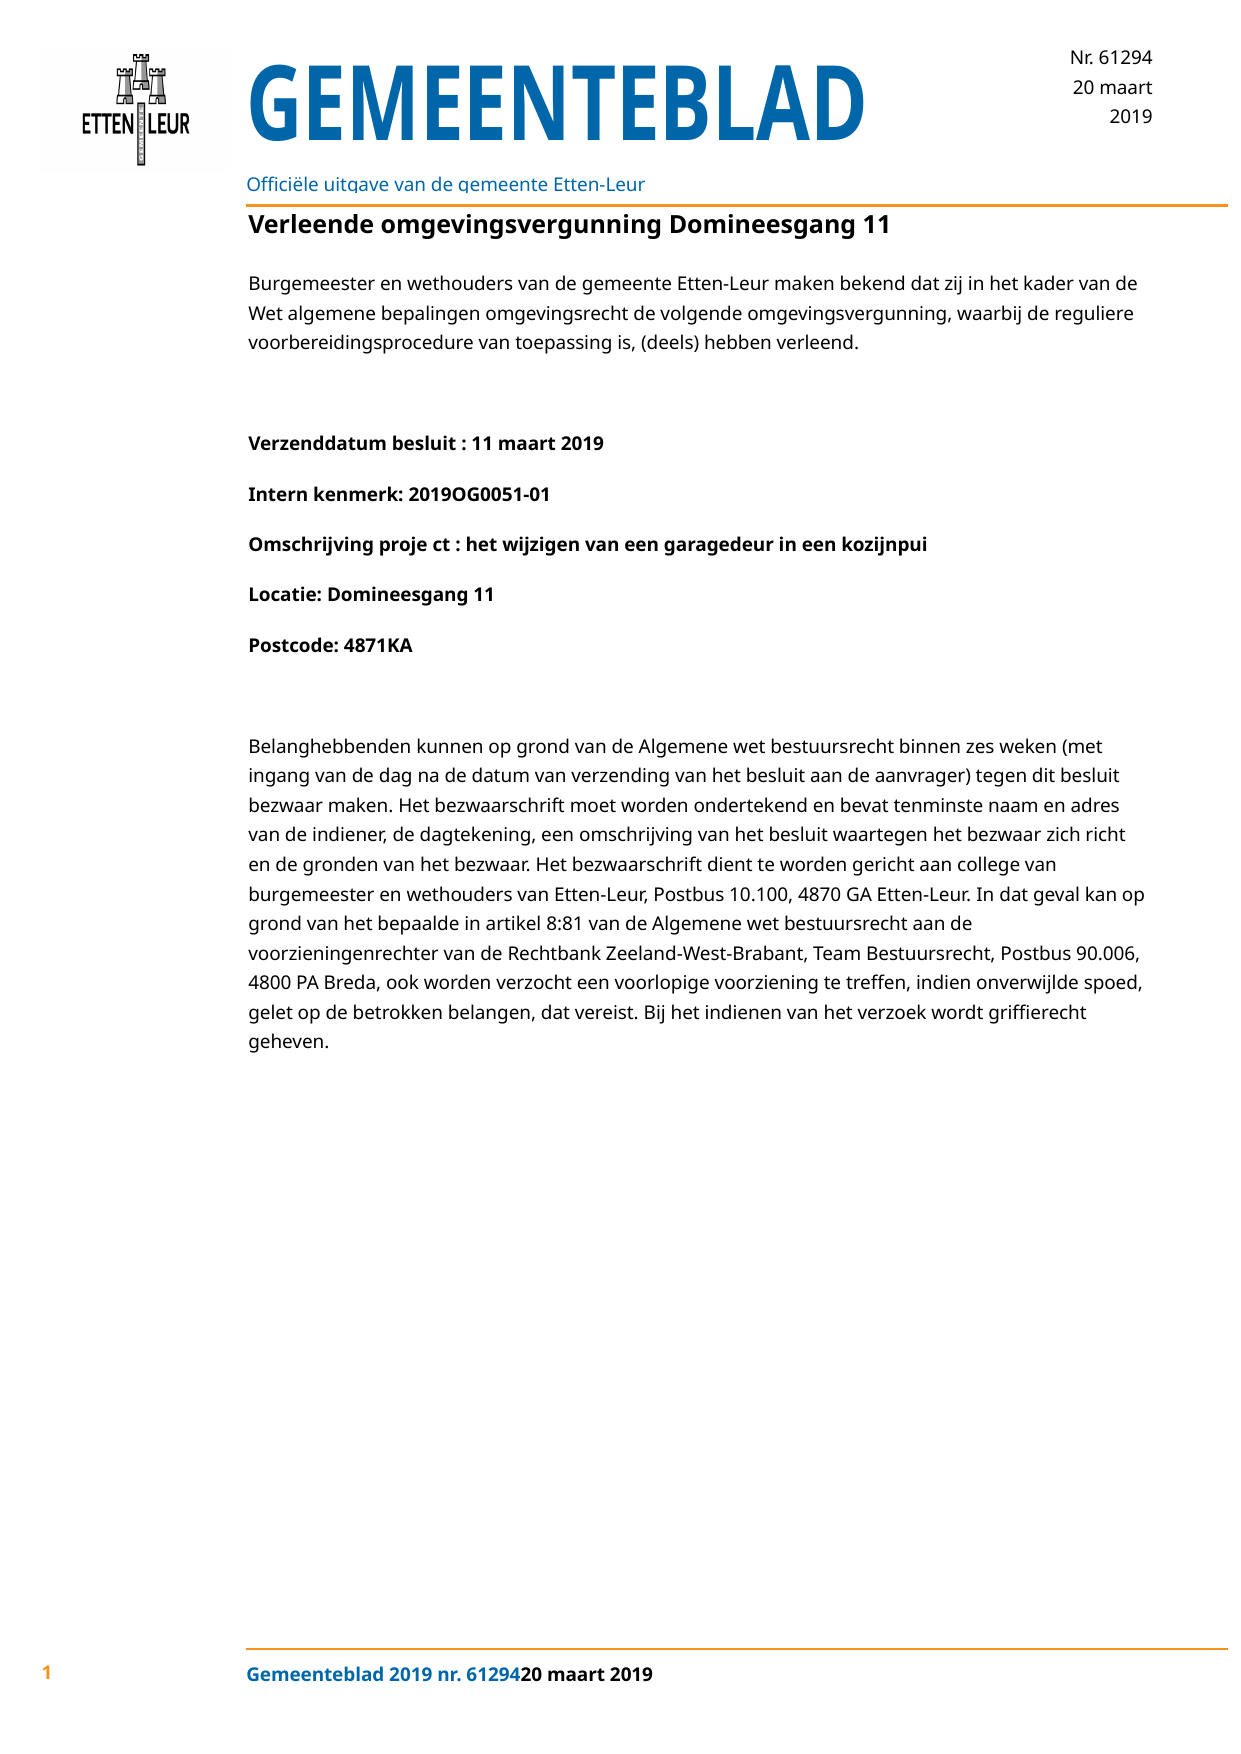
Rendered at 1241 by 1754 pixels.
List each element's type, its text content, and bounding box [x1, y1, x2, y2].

picture [41, 47, 231, 172]
text Intern kenmerk: 2019OG0051-01 [248, 481, 1152, 506]
text Burgemeester en wethouders van de gemeente Etten-Leur maken bekend dat zij in het kader van de Wet algemene bepalingen omgevingsrecht de volgende omgevingsvergunning, waarbij de reguliere voorbereidingsprocedure van toepassing is, (deels) hebben verleend. [248, 270, 1152, 355]
text Omschrijving proje ct : het wijzigen van een garagedeur in een kozijnpui [248, 531, 1152, 557]
text Verleende omgevingsvergunning Domineesgang 11 [248, 207, 1152, 241]
text Belanghebbenden kunnen op grond van de Algemene wet bestuursrecht binnen zes weken (met ingang van de dag na de datum van verzending van het besluit aan de aanvrager) tegen dit besluit bezwaar maken. Het bezwaarschrift moet worden ondertekend en bevat tenminste naam en adres van de indiener, de dagtekening, een omschrijving van het besluit waartegen het bezwaar zich richt en de gronden van het bezwaar. Het bezwaarschrift dient te worden gericht aan college van burgemeester en wethouders van Etten-Leur, Postbus 10.100, 4870 GA Etten-Leur. In dat geval kan op grond van het bepaalde in artikel 8:81 van de Algemene wet bestuursrecht aan de voorzieningenrechter van de Rechtbank Zeeland-West-Brabant, Team Bestuursrecht, Postbus 90.006, 4800 PA Breda, ook worden verzocht een voorlopige voorziening te treffen, indien onverwijlde spoed, gelet op de betrokken belangen, dat vereist. Bij het indienen van het verzoek wordt griffierecht geheven. [248, 733, 1152, 1054]
text Verzenddatum besluit : 11 maart 2019 [248, 430, 1152, 456]
text Locatie: Domineesgang 11 [248, 582, 1152, 607]
text Postcode: 4871KA [248, 632, 1152, 658]
